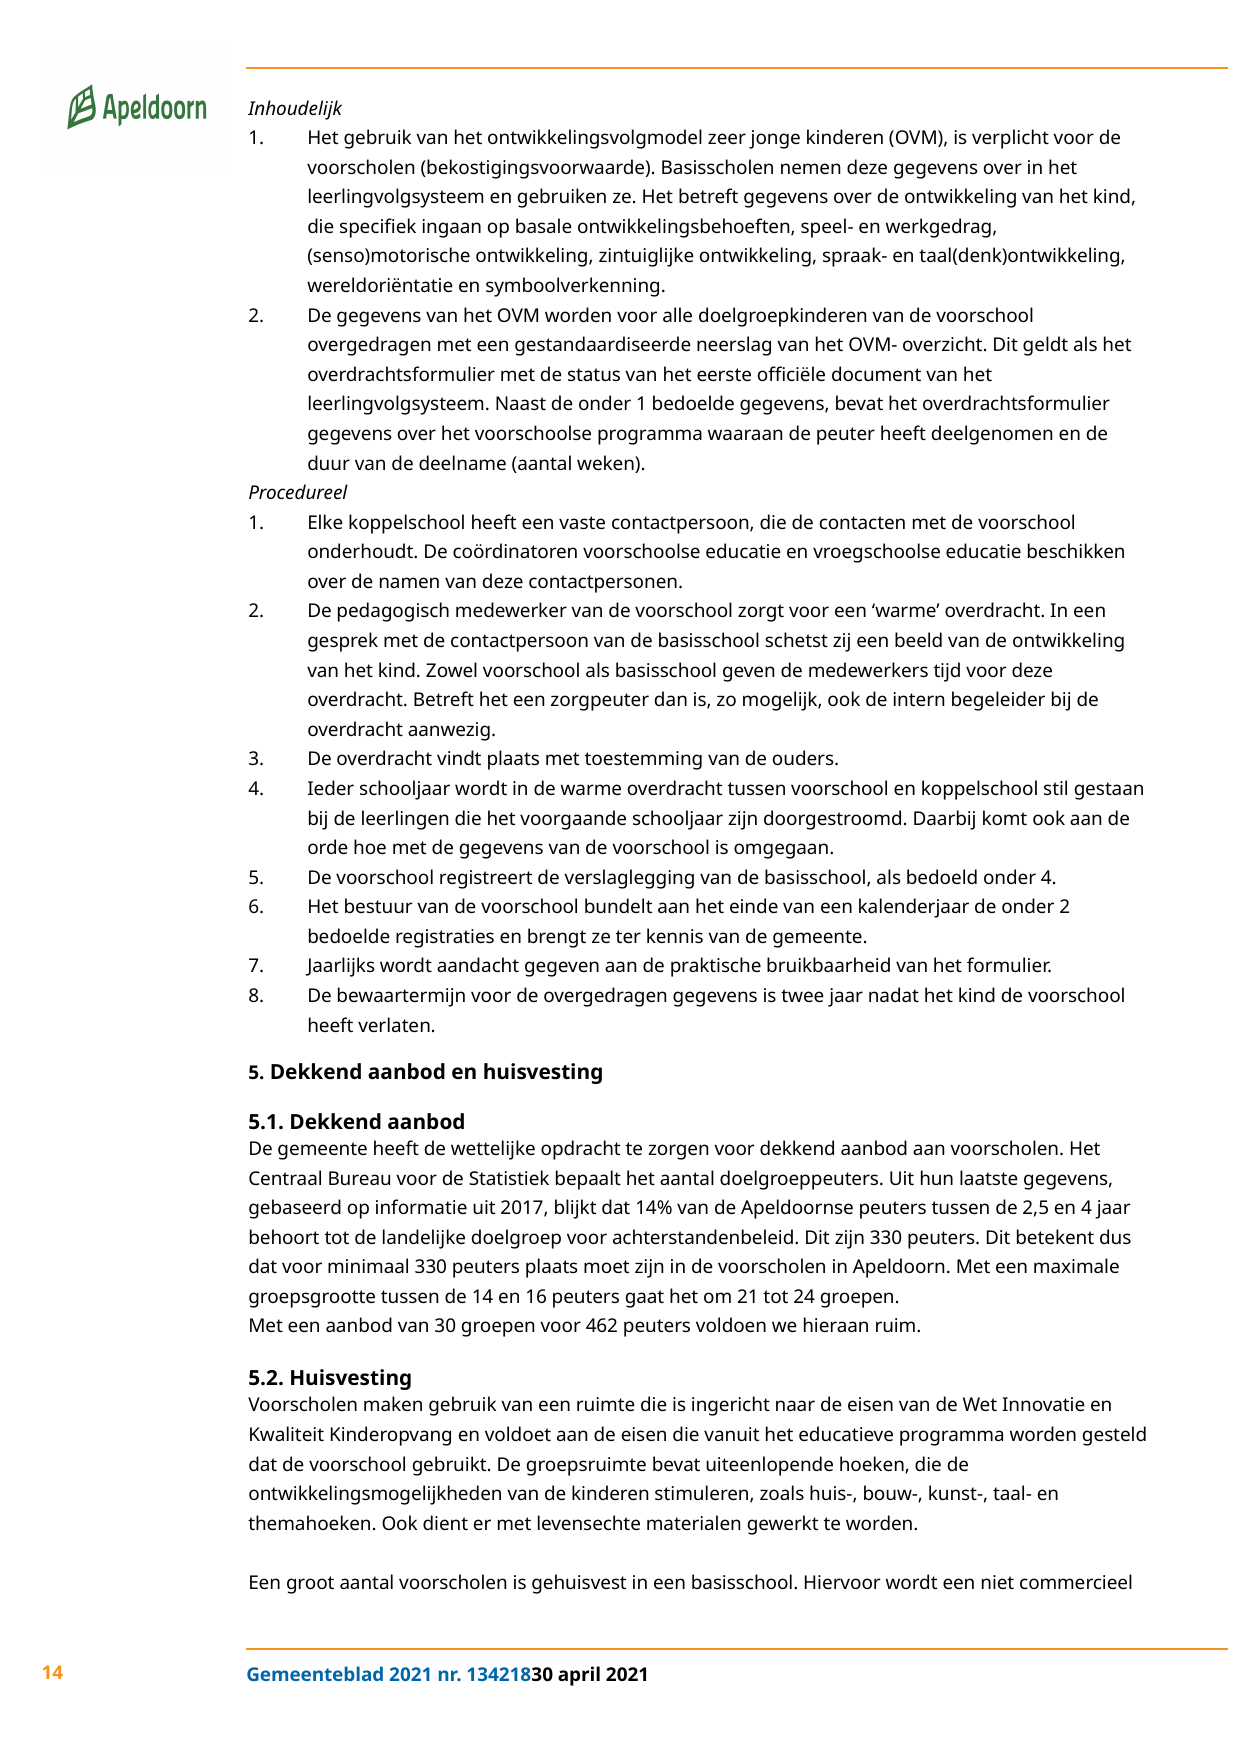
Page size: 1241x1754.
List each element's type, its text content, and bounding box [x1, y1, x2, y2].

list De gegevens van het OVM worden voor alle doelgroepkinderen van de voorschool overgedragen met een gestandaardiseerde neerslag van het OVM- overzicht. Dit geldt als het overdrachtsformulier met de status van het eerste officiële document van het leerlingvolgsysteem. Naast de onder 1 bedoelde gegevens, bevat het overdrachtsformulier gegevens over het voorschoolse programma waaraan de peuter heeft deelgenomen en de duur van de deelname (aantal weken). [248, 302, 1152, 476]
text De gemeente heeft de wettelijke opdracht te zorgen voor dekkend aanbod aan voorscholen. Het Centraal Bureau voor de Statistiek bepaalt het aantal doelgroeppeuters. Uit hun laatste gegevens, gebaseerd op informatie uit 2017, blijkt dat 14% van de Apeldoornse peuters tussen de 2,5 en 4 jaar behoort tot de landelijke doelgroep voor achterstandenbeleid. Dit zijn 330 peuters. Dit betekent dus dat voor minimaal 330 peuters plaats moet zijn in de voorscholen in Apeldoorn. Met een maximale groepsgrootte tussen de 14 en 16 peuters gaat het om 21 tot 24 groepen. [248, 1135, 1152, 1309]
list De pedagogisch medewerker van de voorschool zorgt voor een ‘warme’ overdracht. In een gesprek met de contactpersoon van de basisschool schetst zij een beeld van de ontwikkeling van het kind. Zowel voorschool als basisschool geven de medewerkers tijd voor deze overdracht. Betreft het een zorgpeuter dan is, zo mogelijk, ook de intern begeleider bij de overdracht aanwezig. [248, 598, 1152, 742]
text Voorscholen maken gebruik van een ruimte die is ingericht naar de eisen van de Wet Innovatie en Kwaliteit Kinderopvang en voldoet aan de eisen die vanuit het educatieve programma worden gesteld dat de voorschool gebruikt. De groepsruimte bevat uiteenlopende hoeken, die de ontwikkelingsmogelijkheden van de kinderen stimuleren, zoals huis-, bouw-, kunst-, taal- en themahoeken. Ook dient er met levensechte materialen gewerkt te worden. [248, 1392, 1152, 1536]
list Elke koppelschool heeft een vaste contactpersoon, die de contacten met de voorschool onderhoudt. De coördinatoren voorschoolse educatie en vroegschoolse educatie beschikken over de namen van deze contactpersonen. [248, 509, 1152, 594]
list Het bestuur van de voorschool bundelt aan het einde van een kalenderjaar de onder 2 bedoelde registraties en brengt ze ter kennis van de gemeente. [248, 893, 1152, 949]
text 5. Dekkend aanbod en huisvesting [248, 1057, 1152, 1086]
list De voorschool registreert de verslaglegging van de basisschool, als bedoeld onder 4. [248, 864, 1152, 890]
list Het gebruik van het ontwikkelingsvolgmodel zeer jonge kinderen (OVM), is verplicht voor de voorscholen (bekostigingsvoorwaarde). Basisscholen nemen deze gegevens over in het leerlingvolgsysteem en gebruiken ze. Het betreft gegevens over de ontwikkeling van het kind, die specifiek ingaan op basale ontwikkelingsbehoeften, speel- en werkgedrag, (senso)motorische ontwikkeling, zintuiglijke ontwikkeling, spraak- en taal(denk)ontwikkeling, wereldoriëntatie en symboolverkenning. [248, 124, 1152, 298]
list De bewaartermijn voor de overgedragen gegevens is twee jaar nadat het kind de voorschool heeft verlaten. [248, 982, 1152, 1038]
text Een groot aantal voorscholen is gehuisvest in een basisschool. Hiervoor wordt een niet commercieel [248, 1569, 1152, 1595]
picture [41, 47, 231, 172]
list Ieder schooljaar wordt in de warme overdracht tussen voorschool en koppelschool stil gestaan bij de leerlingen die het voorgaande schooljaar zijn doorgestroomd. Daarbij komt ook aan de orde hoe met de gegevens van de voorschool is omgegaan. [248, 775, 1152, 860]
list Jaarlijks wordt aandacht gegeven aan de praktische bruikbaarheid van het formulier. [248, 953, 1152, 978]
text Procedureel [248, 479, 1152, 505]
text 5.1. Dekkend aanbod [248, 1107, 1152, 1135]
text Inhoudelijk [248, 95, 1152, 121]
text Met een aanbod van 30 groepen voor 462 peuters voldoen we hieraan ruim. [248, 1313, 1152, 1338]
text 5.2. Huisvesting [248, 1363, 1152, 1392]
list De overdracht vindt plaats met toestemming van de ouders. [248, 746, 1152, 771]
